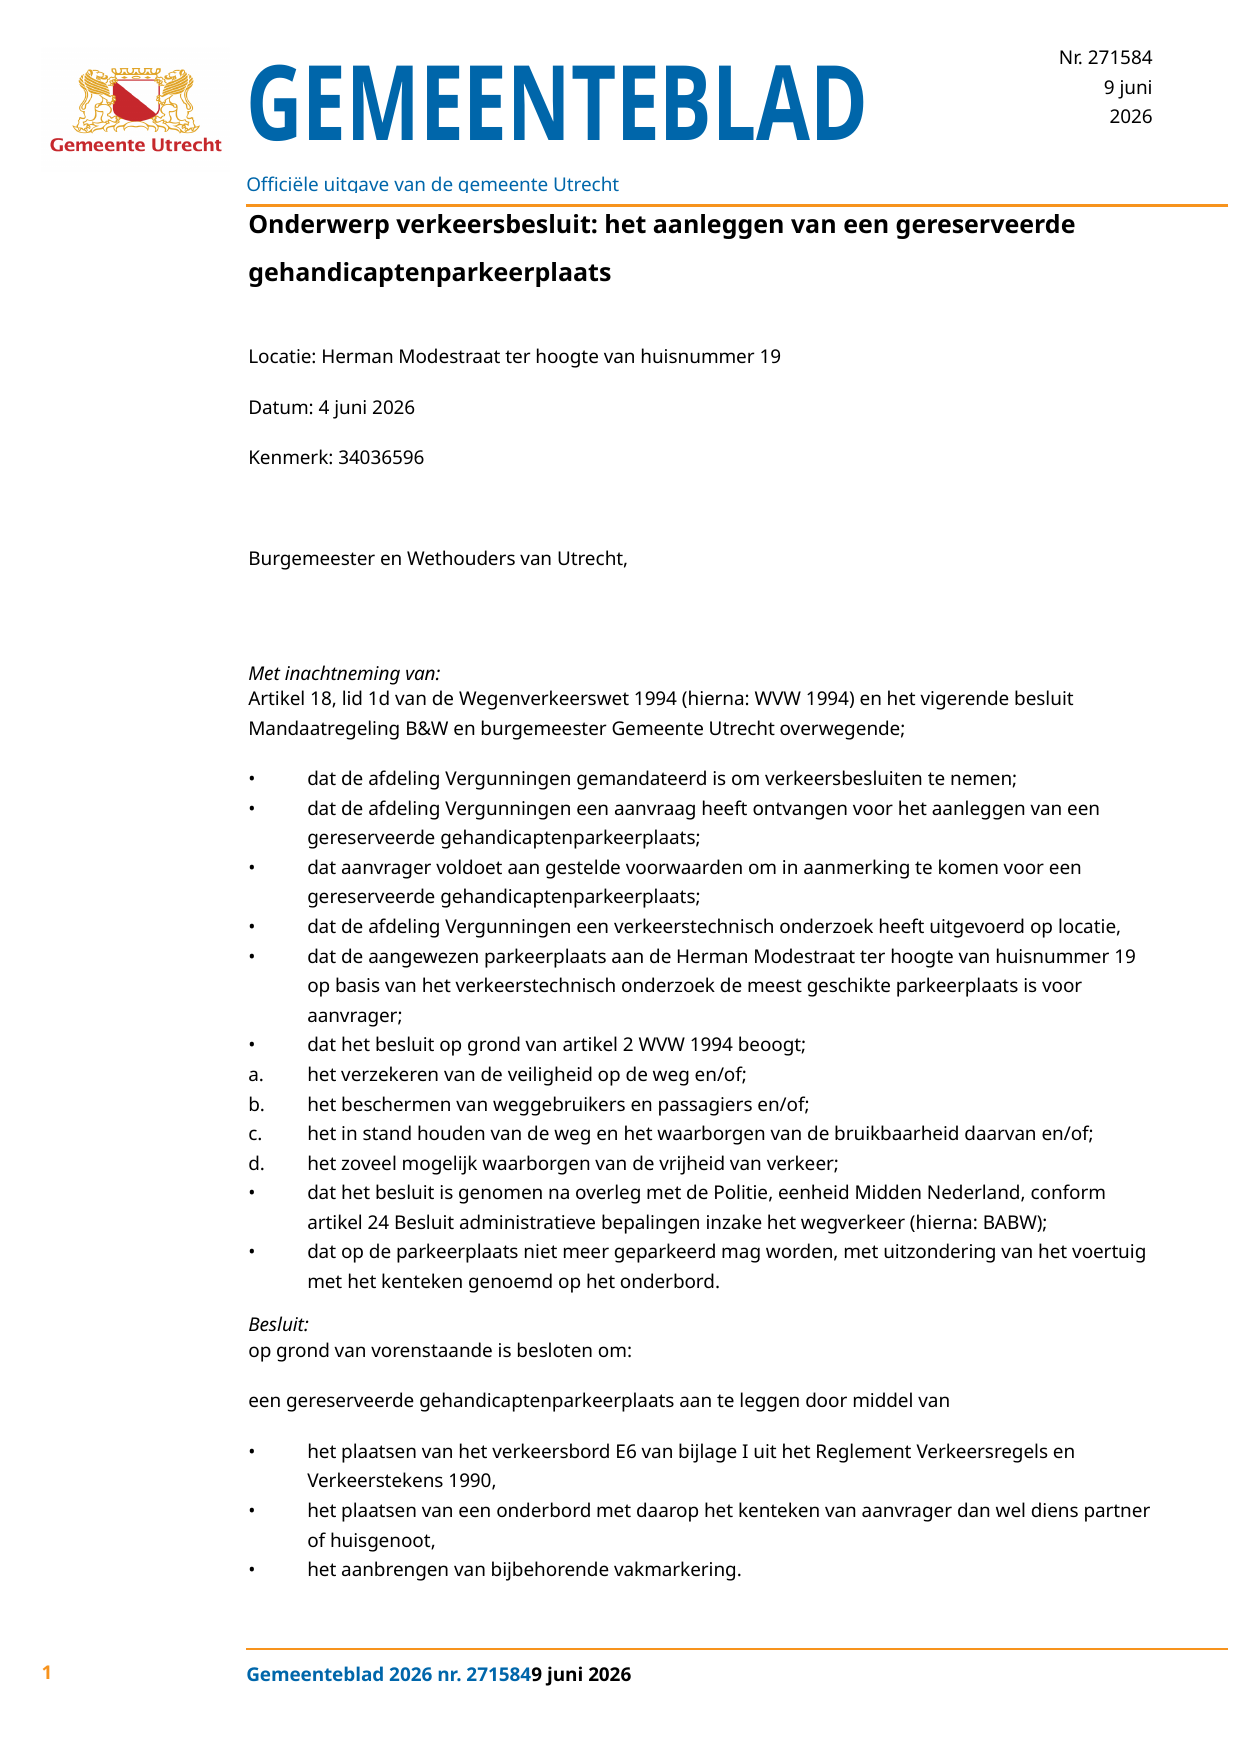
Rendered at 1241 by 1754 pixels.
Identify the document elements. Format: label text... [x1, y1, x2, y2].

list het verzekeren van de veiligheid op de weg en/of; [248, 1061, 1152, 1087]
list het plaatsen van een onderbord met daarop het kenteken van aanvrager dan wel diens partner of huisgenoot, [248, 1497, 1152, 1552]
list dat het besluit is genomen na overleg met de Politie, eenheid Midden Nederland, conform artikel 24 Besluit administratieve bepalingen inzake het wegverkeer (hierna: BABW); [248, 1179, 1152, 1235]
text Onderwerp verkeersbesluit: het aanleggen van een gereserveerde gehandicaptenparkeerplaats [248, 207, 1152, 288]
text Burgemeester en Wethouders van Utrecht, [248, 545, 1152, 571]
list het in stand houden van de weg en het waarborgen van de bruikbaarheid daarvan en/of; [248, 1120, 1152, 1146]
text Locatie: Herman Modestraat ter hoogte van huisnummer 19 [248, 344, 1152, 369]
list dat het besluit op grond van artikel 2 WVW 1994 beoogt; [248, 1032, 1152, 1057]
text Artikel 18, lid 1d van de Wegenverkeerswet 1994 (hierna: WVW 1994) en het vigerende besluit Mandaatregeling B&W en burgemeester Gemeente Utrecht overwegende; [248, 685, 1152, 741]
list dat de aangewezen parkeerplaats aan de Herman Modestraat ter hoogte van huisnummer 19 op basis van het verkeerstechnisch onderzoek de meest geschikte parkeerplaats is voor aanvrager; [248, 943, 1152, 1028]
list het zoveel mogelijk waarborgen van de vrijheid van verkeer; [248, 1150, 1152, 1176]
list het beschermen van weggebruikers en passagiers en/of; [248, 1091, 1152, 1117]
list het aanbrengen van bijbehorende vakmarkering. [248, 1556, 1152, 1582]
text Datum: 4 juni 2026 [248, 394, 1152, 420]
text Besluit: [248, 1311, 1152, 1337]
list dat op de parkeerplaats niet meer geparkeerd mag worden, met uitzondering van het voertuig met het kenteken genoemd op het onderbord. [248, 1239, 1152, 1294]
picture [41, 47, 231, 172]
text op grond van vorenstaande is besloten om: [248, 1337, 1152, 1363]
text Kenmerk: 34036596 [248, 444, 1152, 470]
list dat aanvrager voldoet aan gestelde voorwaarden om in aanmerking te komen voor een gereserveerde gehandicaptenparkeerplaats; [248, 854, 1152, 909]
list dat de afdeling Vergunningen een verkeerstechnisch onderzoek heeft uitgevoerd op locatie, [248, 913, 1152, 939]
list dat de afdeling Vergunningen gemandateerd is om verkeersbesluiten te nemen; [248, 765, 1152, 791]
list dat de afdeling Vergunningen een aanvraag heeft ontvangen voor het aanleggen van een gereserveerde gehandicaptenparkeerplaats; [248, 795, 1152, 850]
list het plaatsen van het verkeersbord E6 van bijlage I uit het Reglement Verkeersregels en Verkeerstekens 1990, [248, 1438, 1152, 1493]
text Met inachtneming van: [248, 660, 1152, 685]
text een gereserveerde gehandicaptenparkeerplaats aan te leggen door middel van [248, 1388, 1152, 1413]
